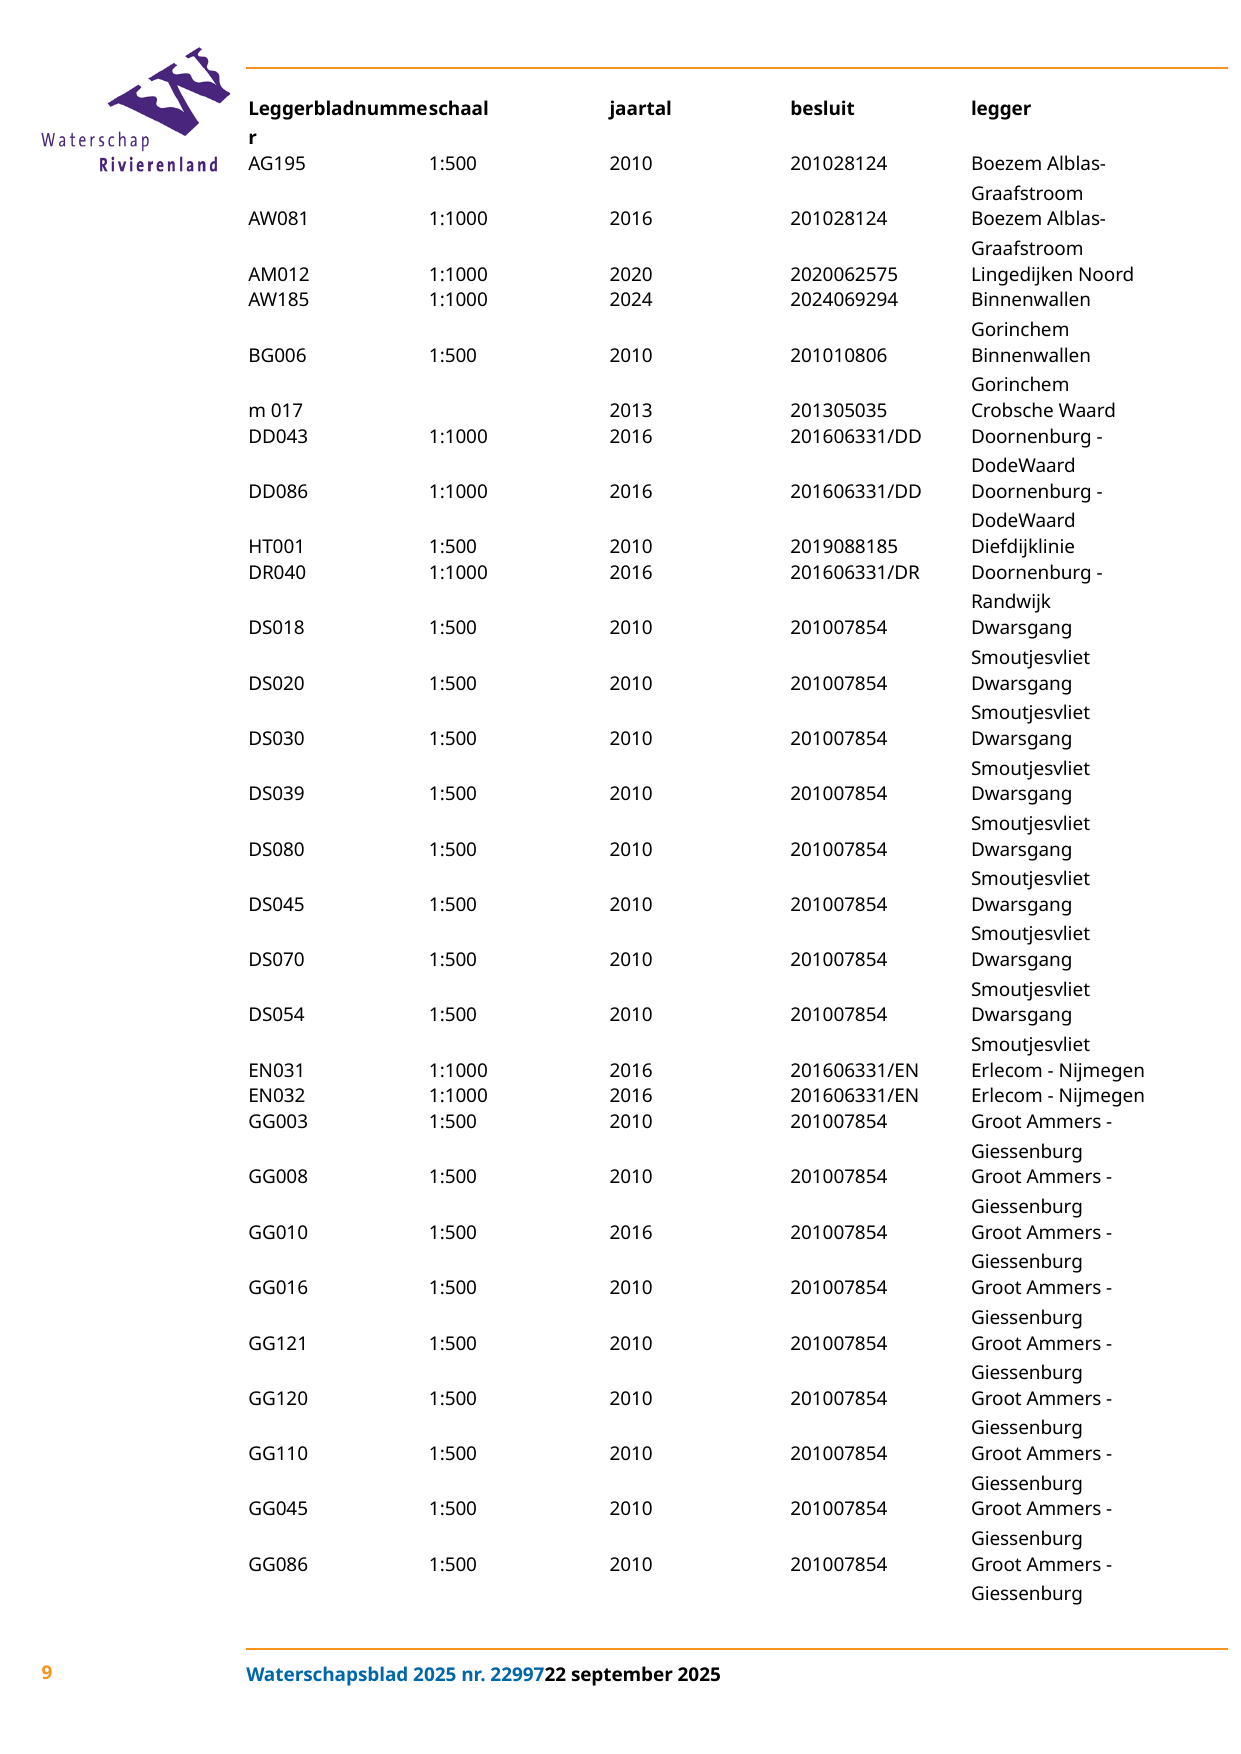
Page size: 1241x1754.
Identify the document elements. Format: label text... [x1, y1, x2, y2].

table_cell 2020062575 [790, 261, 971, 286]
table_cell DS070 [248, 946, 429, 1002]
table_header schaal [429, 95, 609, 150]
table_cell 201606331/DD [790, 478, 971, 533]
table_cell Boezem Alblas-Graafstroom [971, 150, 1152, 205]
table_cell DS054 [248, 1002, 429, 1057]
table_cell Groot Ammers - Giessenburg [971, 1440, 1152, 1496]
table_cell 1:500 [429, 725, 609, 780]
table_cell DS080 [248, 836, 429, 891]
table_cell GG016 [248, 1274, 429, 1330]
table_cell GG045 [248, 1496, 429, 1551]
table_cell DD043 [248, 423, 429, 478]
table_cell DS039 [248, 780, 429, 836]
table_cell 201028124 [790, 205, 971, 261]
table_cell 201606331/EN [790, 1083, 971, 1108]
table_cell 2010 [609, 615, 790, 670]
table_cell 2010 [609, 725, 790, 780]
table_cell AW081 [248, 205, 429, 261]
table_cell 2010 [609, 1109, 790, 1164]
table_cell 1:500 [429, 1385, 609, 1440]
table_cell 1:500 [429, 1219, 609, 1274]
table_cell 201007854 [790, 836, 971, 891]
table_cell Doornenburg - Randwijk [971, 559, 1152, 614]
table_cell 201007854 [790, 1002, 971, 1057]
table_cell Groot Ammers - Giessenburg [971, 1164, 1152, 1219]
table_cell EN032 [248, 1083, 429, 1108]
table_cell 201606331/DD [790, 423, 971, 478]
table_cell Groot Ammers - Giessenburg [971, 1274, 1152, 1330]
table_cell 201007854 [790, 670, 971, 725]
table_cell Doornenburg - DodeWaard [971, 423, 1152, 478]
table_cell Groot Ammers - Giessenburg [971, 1109, 1152, 1164]
table_cell 201028124 [790, 150, 971, 205]
table_cell 2010 [609, 1551, 790, 1606]
table_cell 1:500 [429, 946, 609, 1002]
table_cell 201007854 [790, 891, 971, 946]
table_cell 2016 [609, 478, 790, 533]
picture [41, 47, 231, 172]
table_cell Groot Ammers - Giessenburg [971, 1385, 1152, 1440]
table_cell 2010 [609, 150, 790, 205]
table_cell BG006 [248, 342, 429, 397]
table_cell DS030 [248, 725, 429, 780]
table_cell 1:1000 [429, 478, 609, 533]
table_cell 2010 [609, 1330, 790, 1385]
table_cell 2010 [609, 946, 790, 1002]
table_cell GG110 [248, 1440, 429, 1496]
table_cell 2020 [609, 261, 790, 286]
table_cell Dwarsgang Smoutjesvliet [971, 891, 1152, 946]
table_cell Groot Ammers - Giessenburg [971, 1496, 1152, 1551]
table_cell GG121 [248, 1330, 429, 1385]
table_cell Dwarsgang Smoutjesvliet [971, 836, 1152, 891]
table_header jaartal [609, 95, 790, 150]
table_cell 2016 [609, 423, 790, 478]
table_cell HT001 [248, 534, 429, 559]
table_cell 2010 [609, 1385, 790, 1440]
table_cell 201007854 [790, 780, 971, 836]
table_cell 2010 [609, 1274, 790, 1330]
table_cell Erlecom - Nijmegen [971, 1057, 1152, 1083]
table_cell 1:500 [429, 1330, 609, 1385]
table_cell 1:500 [429, 1440, 609, 1496]
table_cell 1:1000 [429, 1057, 609, 1083]
table_cell 201007854 [790, 725, 971, 780]
table_cell 201007854 [790, 1551, 971, 1606]
table_cell Dwarsgang Smoutjesvliet [971, 725, 1152, 780]
table_cell 1:500 [429, 534, 609, 559]
table_cell Diefdijklinie [971, 534, 1152, 559]
table_cell 201007854 [790, 1109, 971, 1164]
table_cell 2010 [609, 891, 790, 946]
table_header besluit [790, 95, 971, 150]
table_cell 1:1000 [429, 261, 609, 286]
table_cell Boezem Alblas-Graafstroom [971, 205, 1152, 261]
table_cell Dwarsgang Smoutjesvliet [971, 946, 1152, 1002]
table_cell Dwarsgang Smoutjesvliet [971, 615, 1152, 670]
table_cell GG008 [248, 1164, 429, 1219]
table_cell 2016 [609, 1219, 790, 1274]
table_cell 2010 [609, 1440, 790, 1496]
table_cell Groot Ammers - Giessenburg [971, 1219, 1152, 1274]
table_cell 1:500 [429, 1164, 609, 1219]
table_cell 2010 [609, 534, 790, 559]
table_cell 201007854 [790, 1440, 971, 1496]
table_cell GG120 [248, 1385, 429, 1440]
table_cell 1:1000 [429, 423, 609, 478]
table_cell 1:500 [429, 780, 609, 836]
table_cell Dwarsgang Smoutjesvliet [971, 780, 1152, 836]
table_cell AW185 [248, 286, 429, 342]
table_cell 2010 [609, 780, 790, 836]
table_cell AM012 [248, 261, 429, 286]
table_cell Groot Ammers - Giessenburg [971, 1551, 1152, 1606]
table_cell 2024069294 [790, 286, 971, 342]
table_cell DS018 [248, 615, 429, 670]
table_cell 201007854 [790, 1385, 971, 1440]
table_cell 201007854 [790, 1330, 971, 1385]
table_cell [429, 397, 609, 423]
table_cell m 017 [248, 397, 429, 423]
table_cell Groot Ammers - Giessenburg [971, 1330, 1152, 1385]
table_cell 201007854 [790, 1219, 971, 1274]
table_cell 1:500 [429, 150, 609, 205]
table_header legger [971, 95, 1152, 150]
table_cell 201007854 [790, 1496, 971, 1551]
table_cell Binnenwallen Gorinchem [971, 342, 1152, 397]
table_cell 201606331/EN [790, 1057, 971, 1083]
table_cell Crobsche Waard [971, 397, 1152, 423]
table_cell 1:500 [429, 670, 609, 725]
table_cell AG195 [248, 150, 429, 205]
table_cell Dwarsgang Smoutjesvliet [971, 1002, 1152, 1057]
table_cell Binnenwallen Gorinchem [971, 286, 1152, 342]
table_cell 201007854 [790, 1274, 971, 1330]
table_cell 1:500 [429, 836, 609, 891]
table_cell 2016 [609, 1057, 790, 1083]
table_cell 1:1000 [429, 1083, 609, 1108]
table_cell Erlecom - Nijmegen [971, 1083, 1152, 1108]
table_cell 2010 [609, 670, 790, 725]
table_cell GG086 [248, 1551, 429, 1606]
table_cell 2013 [609, 397, 790, 423]
table_cell 2010 [609, 342, 790, 397]
table_cell DS045 [248, 891, 429, 946]
table_cell 2016 [609, 559, 790, 614]
table_cell 1:1000 [429, 559, 609, 614]
table_cell Doornenburg - DodeWaard [971, 478, 1152, 533]
table_cell GG010 [248, 1219, 429, 1274]
table_cell 1:500 [429, 1496, 609, 1551]
table_cell 2019088185 [790, 534, 971, 559]
table_cell Lingedijken Noord [971, 261, 1152, 286]
table_cell 1:500 [429, 1109, 609, 1164]
table_cell Dwarsgang Smoutjesvliet [971, 670, 1152, 725]
table_cell DS020 [248, 670, 429, 725]
table_cell 1:500 [429, 615, 609, 670]
table_cell 201007854 [790, 946, 971, 1002]
table_cell 201010806 [790, 342, 971, 397]
table_cell DD086 [248, 478, 429, 533]
table_cell 2016 [609, 205, 790, 261]
table_cell 201007854 [790, 1164, 971, 1219]
table_cell 1:500 [429, 1551, 609, 1606]
table_cell 1:1000 [429, 205, 609, 261]
table_cell 2024 [609, 286, 790, 342]
table_cell 1:1000 [429, 286, 609, 342]
table_cell 201305035 [790, 397, 971, 423]
table_cell 201007854 [790, 615, 971, 670]
table_cell 1:500 [429, 1002, 609, 1057]
table_cell 1:500 [429, 891, 609, 946]
table_cell 1:500 [429, 1274, 609, 1330]
table_cell DR040 [248, 559, 429, 614]
table_cell GG003 [248, 1109, 429, 1164]
table_cell 2016 [609, 1083, 790, 1108]
table_cell 2010 [609, 1002, 790, 1057]
table_cell 2010 [609, 1164, 790, 1219]
table_header Leggerbladnummer [248, 95, 429, 150]
table_cell 2010 [609, 836, 790, 891]
table_cell 2010 [609, 1496, 790, 1551]
table_cell EN031 [248, 1057, 429, 1083]
table_cell 201606331/DR [790, 559, 971, 614]
table_cell 1:500 [429, 342, 609, 397]
